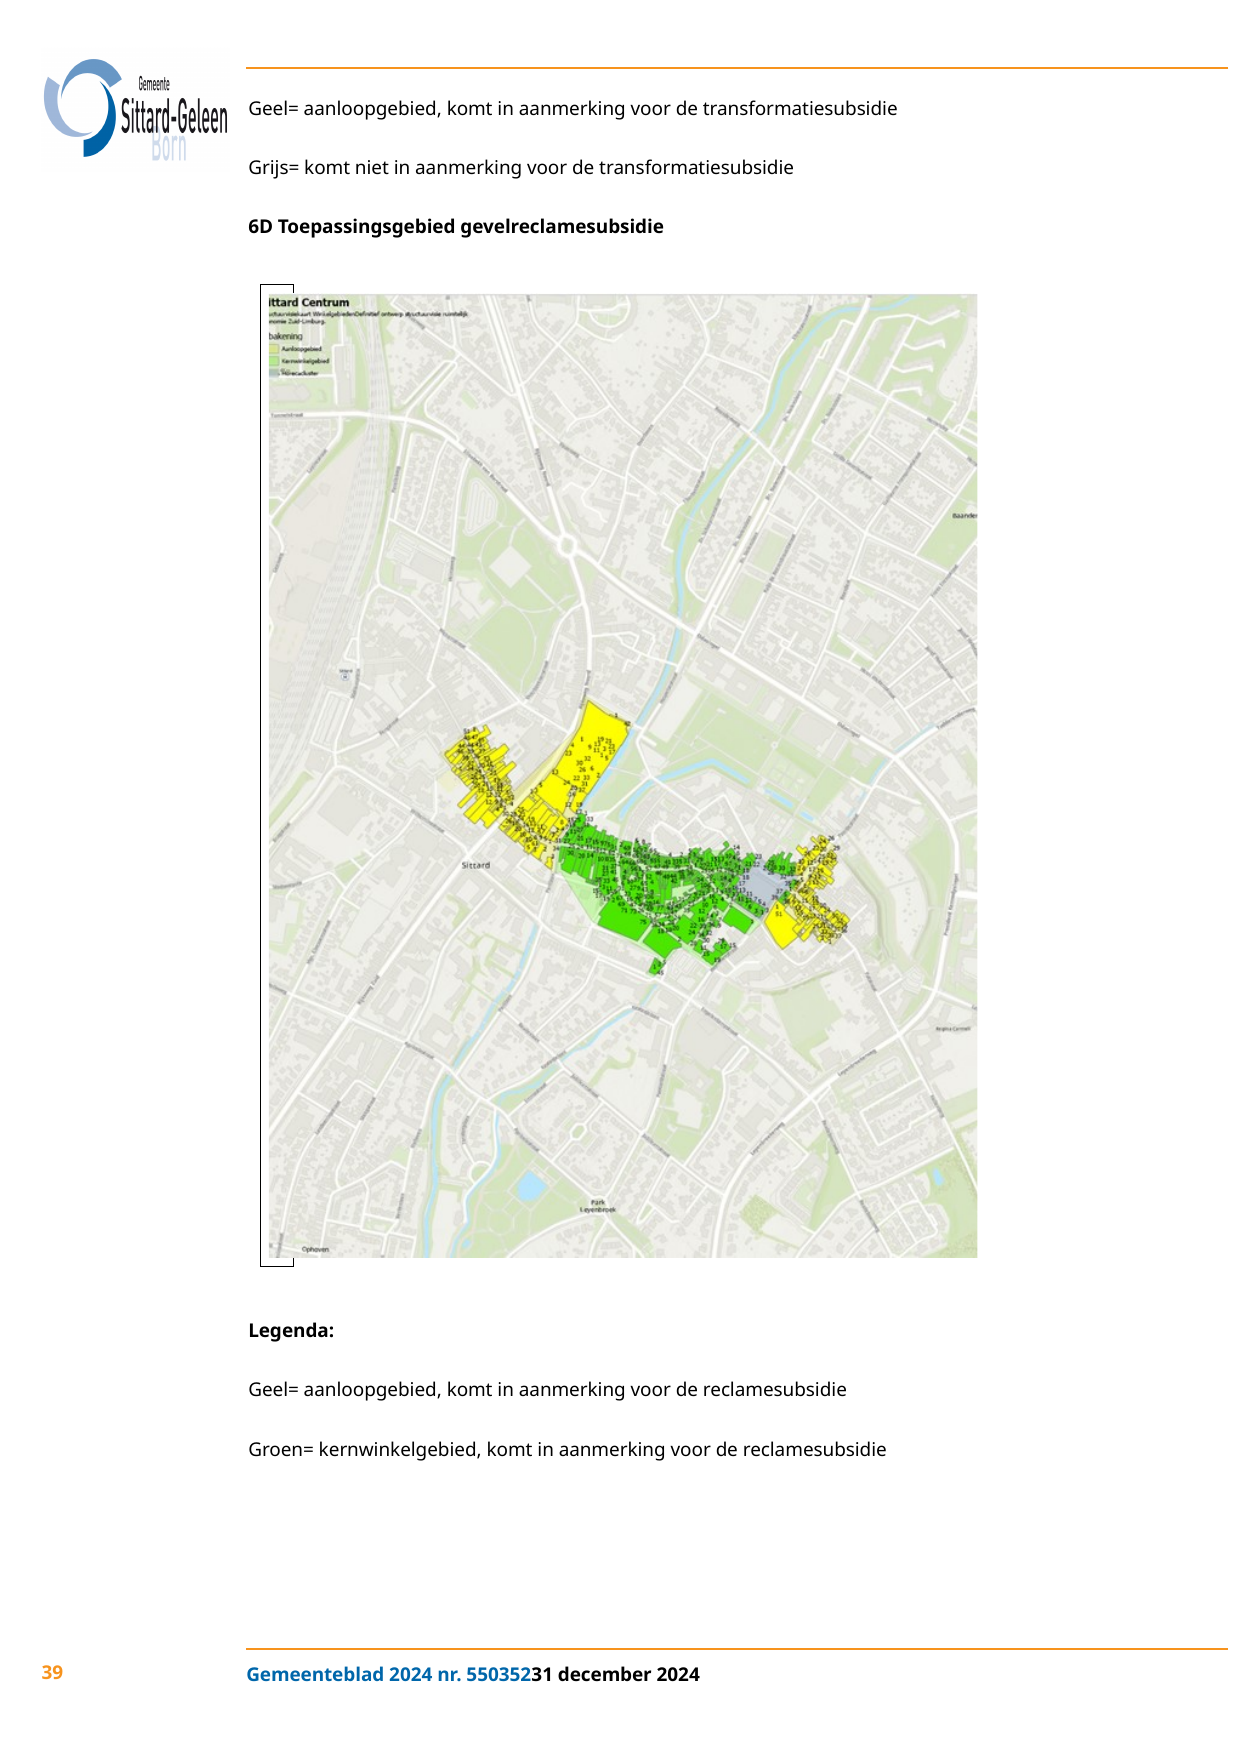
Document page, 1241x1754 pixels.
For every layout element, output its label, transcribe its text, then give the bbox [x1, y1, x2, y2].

picture [268, 293, 978, 1258]
picture [41, 47, 231, 172]
text Legenda: [248, 1317, 1152, 1343]
text Groen= kernwinkelgebied, komt in aanmerking voor de reclamesubsidie [248, 1436, 1152, 1461]
text Grijs= komt niet in aanmerking voor de transformatiesubsidie [248, 154, 1152, 180]
text Geel= aanloopgebied, komt in aanmerking voor de reclamesubsidie [248, 1377, 1152, 1402]
text Geel= aanloopgebied, komt in aanmerking voor de transformatiesubsidie [248, 95, 1152, 121]
text 6D Toepassingsgebied gevelreclamesubsidie [248, 213, 1152, 239]
